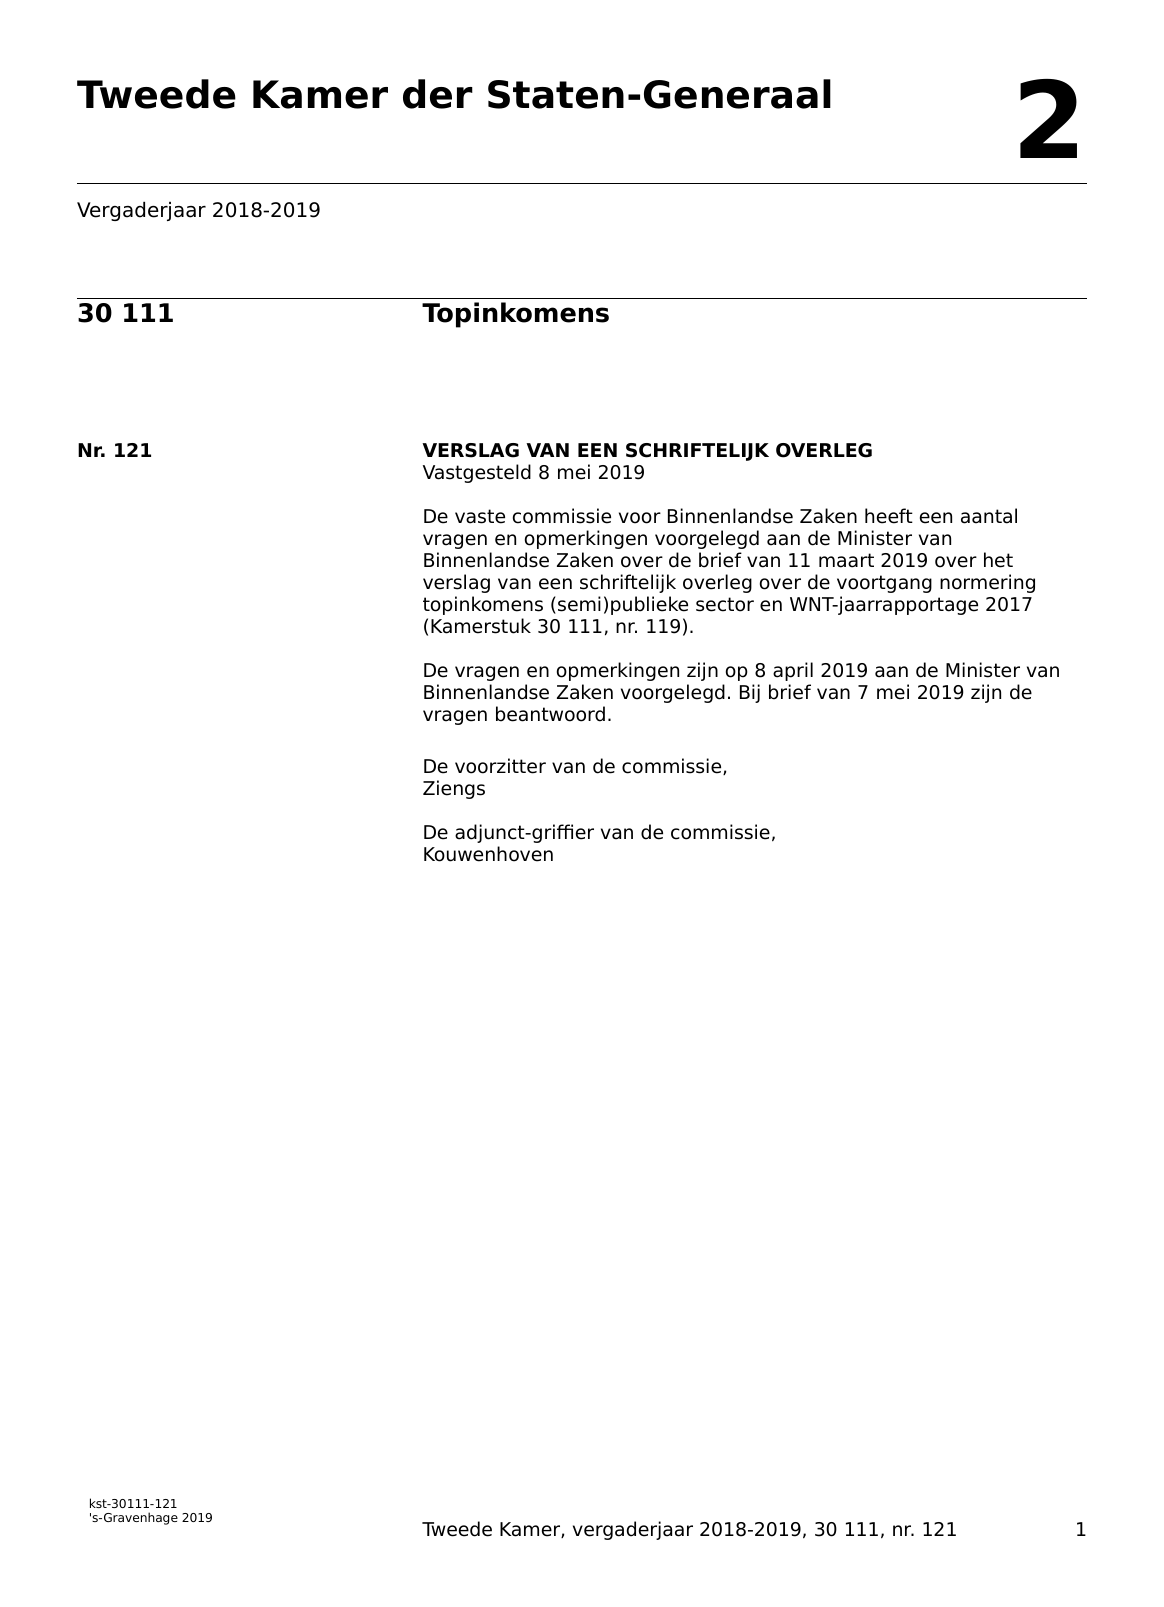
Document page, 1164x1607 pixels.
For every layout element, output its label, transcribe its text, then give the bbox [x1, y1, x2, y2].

text 's-Gravenhage 2019 [88, 1511, 323, 1525]
subtitle 30 111 Topinkomens [77, 299, 1087, 329]
text De adjunct-griffier van de commissie, Kouwenhoven [422, 822, 1087, 866]
table_cell Vergaderjaar 2018-2019 [77, 184, 1087, 298]
text Vastgesteld 8 mei 2019 [422, 462, 1087, 484]
text De vaste commissie voor Binnenlandse Zaken heeft een aantal vragen en opmerkingen voorgelegd aan de Minister van Binnenlandse Zaken over de brief van 11 maart 2019 over het verslag van een schriftelijk overleg over de voortgang normering topinkomens (semi)publieke sector en WNT-jaarrapportage 2017 (Kamerstuk 30 111, nr. 119). [422, 506, 1087, 638]
table_header 2 [886, 59, 1087, 183]
text De vragen en opmerkingen zijn op 8 april 2019 aan de Minister van Binnenlandse Zaken voorgelegd. Bij brief van 7 mei 2019 zijn de vragen beantwoord. [422, 660, 1087, 726]
text De voorzitter van de commissie, Ziengs [422, 756, 1087, 800]
subtitle Nr. 121 VERSLAG VAN EEN SCHRIFTELIJK OVERLEG [77, 440, 1087, 462]
table_header Tweede Kamer der Staten-Generaal [77, 59, 886, 183]
text kst-30111-121 [88, 1497, 323, 1511]
